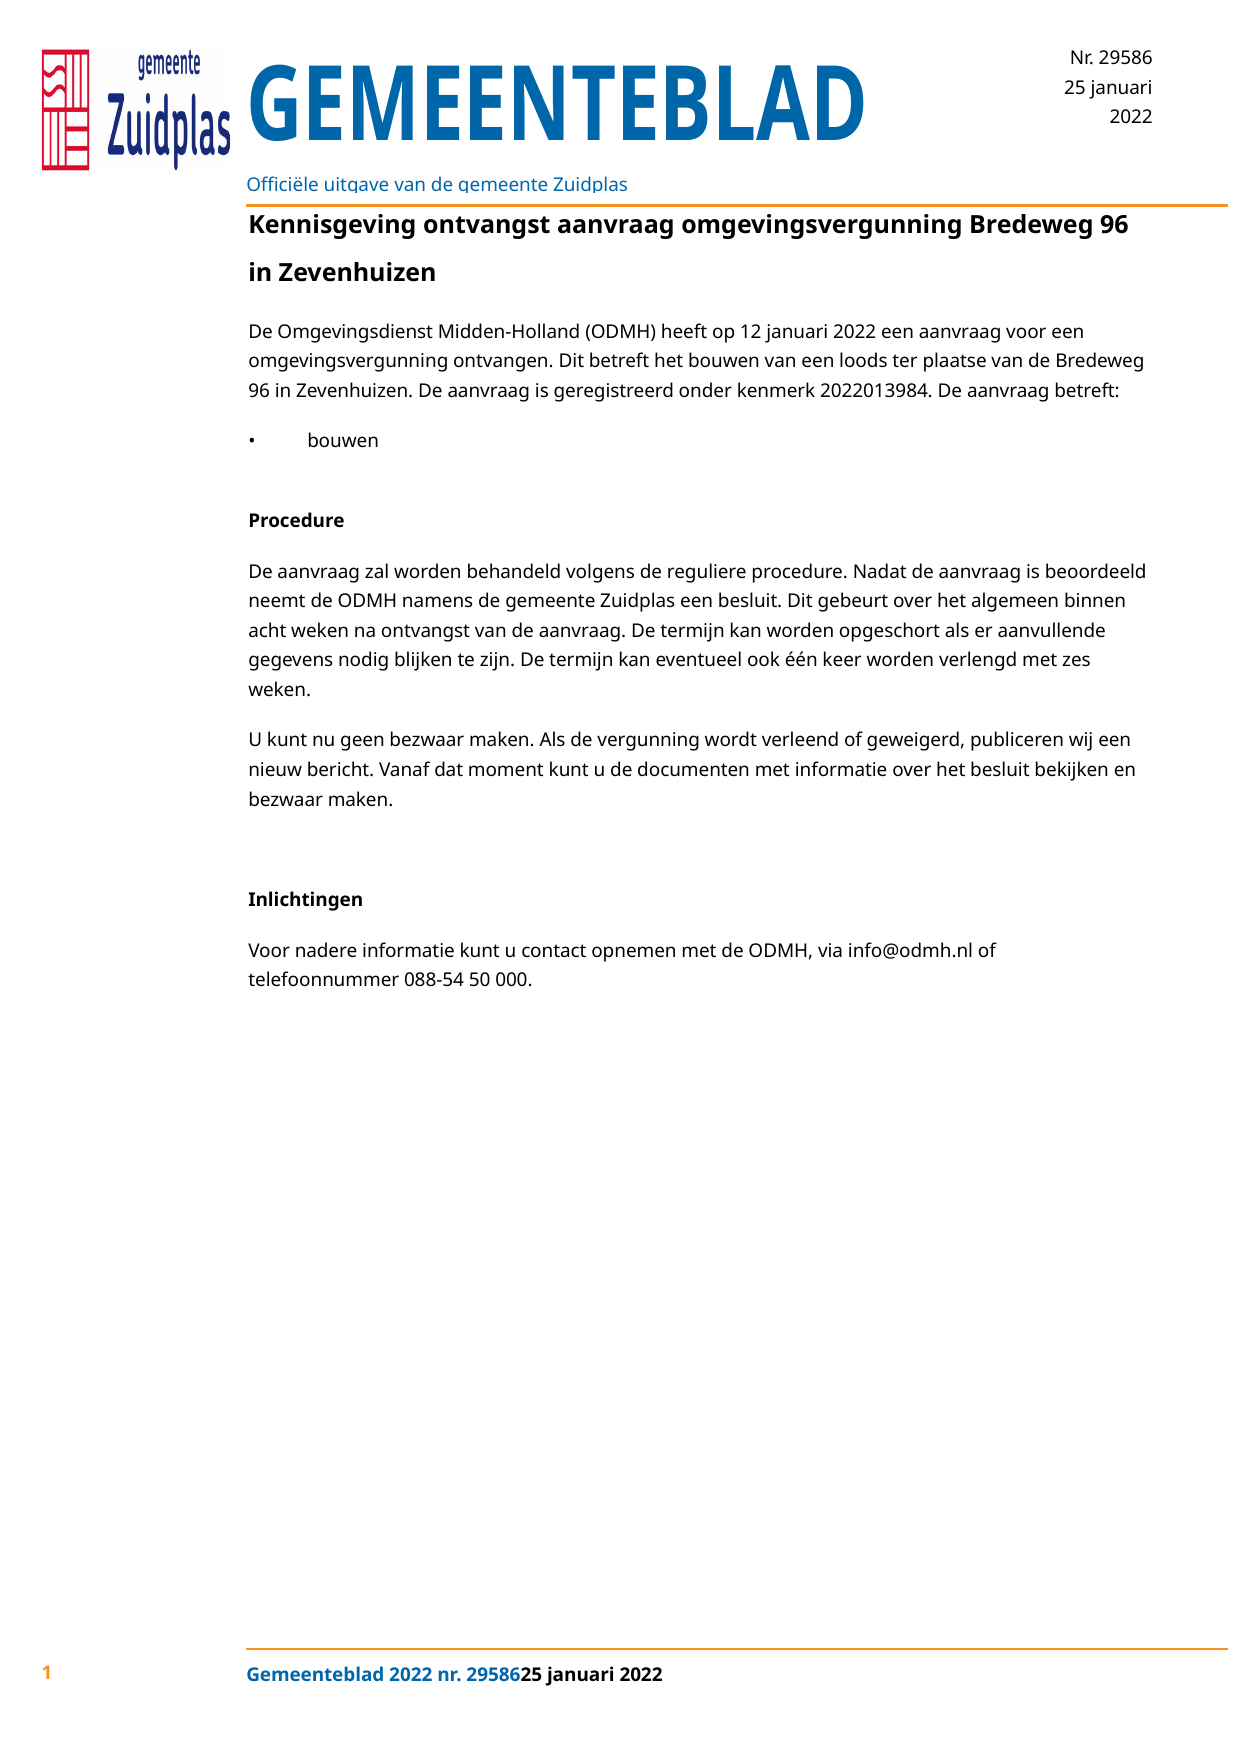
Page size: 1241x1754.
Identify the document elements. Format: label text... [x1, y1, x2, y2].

list bouwen [248, 427, 1152, 453]
text Procedure [248, 507, 1152, 533]
text De aanvraag zal worden behandeld volgens de reguliere procedure. Nadat de aanvraag is beoordeeld neemt de ODMH namens de gemeente Zuidplas een besluit. Dit gebeurt over het algemeen binnen acht weken na ontvangst van de aanvraag. De termijn kan worden opgeschort als er aanvullende gegevens nodig blijken te zijn. De termijn kan eventueel ook één keer worden verlengd met zes weken. [248, 558, 1152, 702]
picture [41, 47, 231, 172]
text Kennisgeving ontvangst aanvraag omgevingsvergunning Bredeweg 96 in Zevenhuizen [248, 207, 1152, 288]
text Inlichtingen [248, 887, 1152, 912]
text Voor nadere informatie kunt u contact opnemen met de ODMH, via info@odmh.nl of telefoonnummer 088-54 50 000. [248, 937, 1152, 992]
text De Omgevingsdienst Midden-Holland (ODMH) heeft op 12 januari 2022 een aanvraag voor een omgevingsvergunning ontvangen. Dit betreft het bouwen van een loods ter plaatse van de Bredeweg 96 in Zevenhuizen. De aanvraag is geregistreerd onder kenmerk 2022013984. De aanvraag betreft: [248, 318, 1152, 403]
text U kunt nu geen bezwaar maken. Als de vergunning wordt verleend of geweigerd, publiceren wij een nieuw bericht. Vanaf dat moment kunt u de documenten met informatie over het besluit bekijken en bezwaar maken. [248, 727, 1152, 812]
